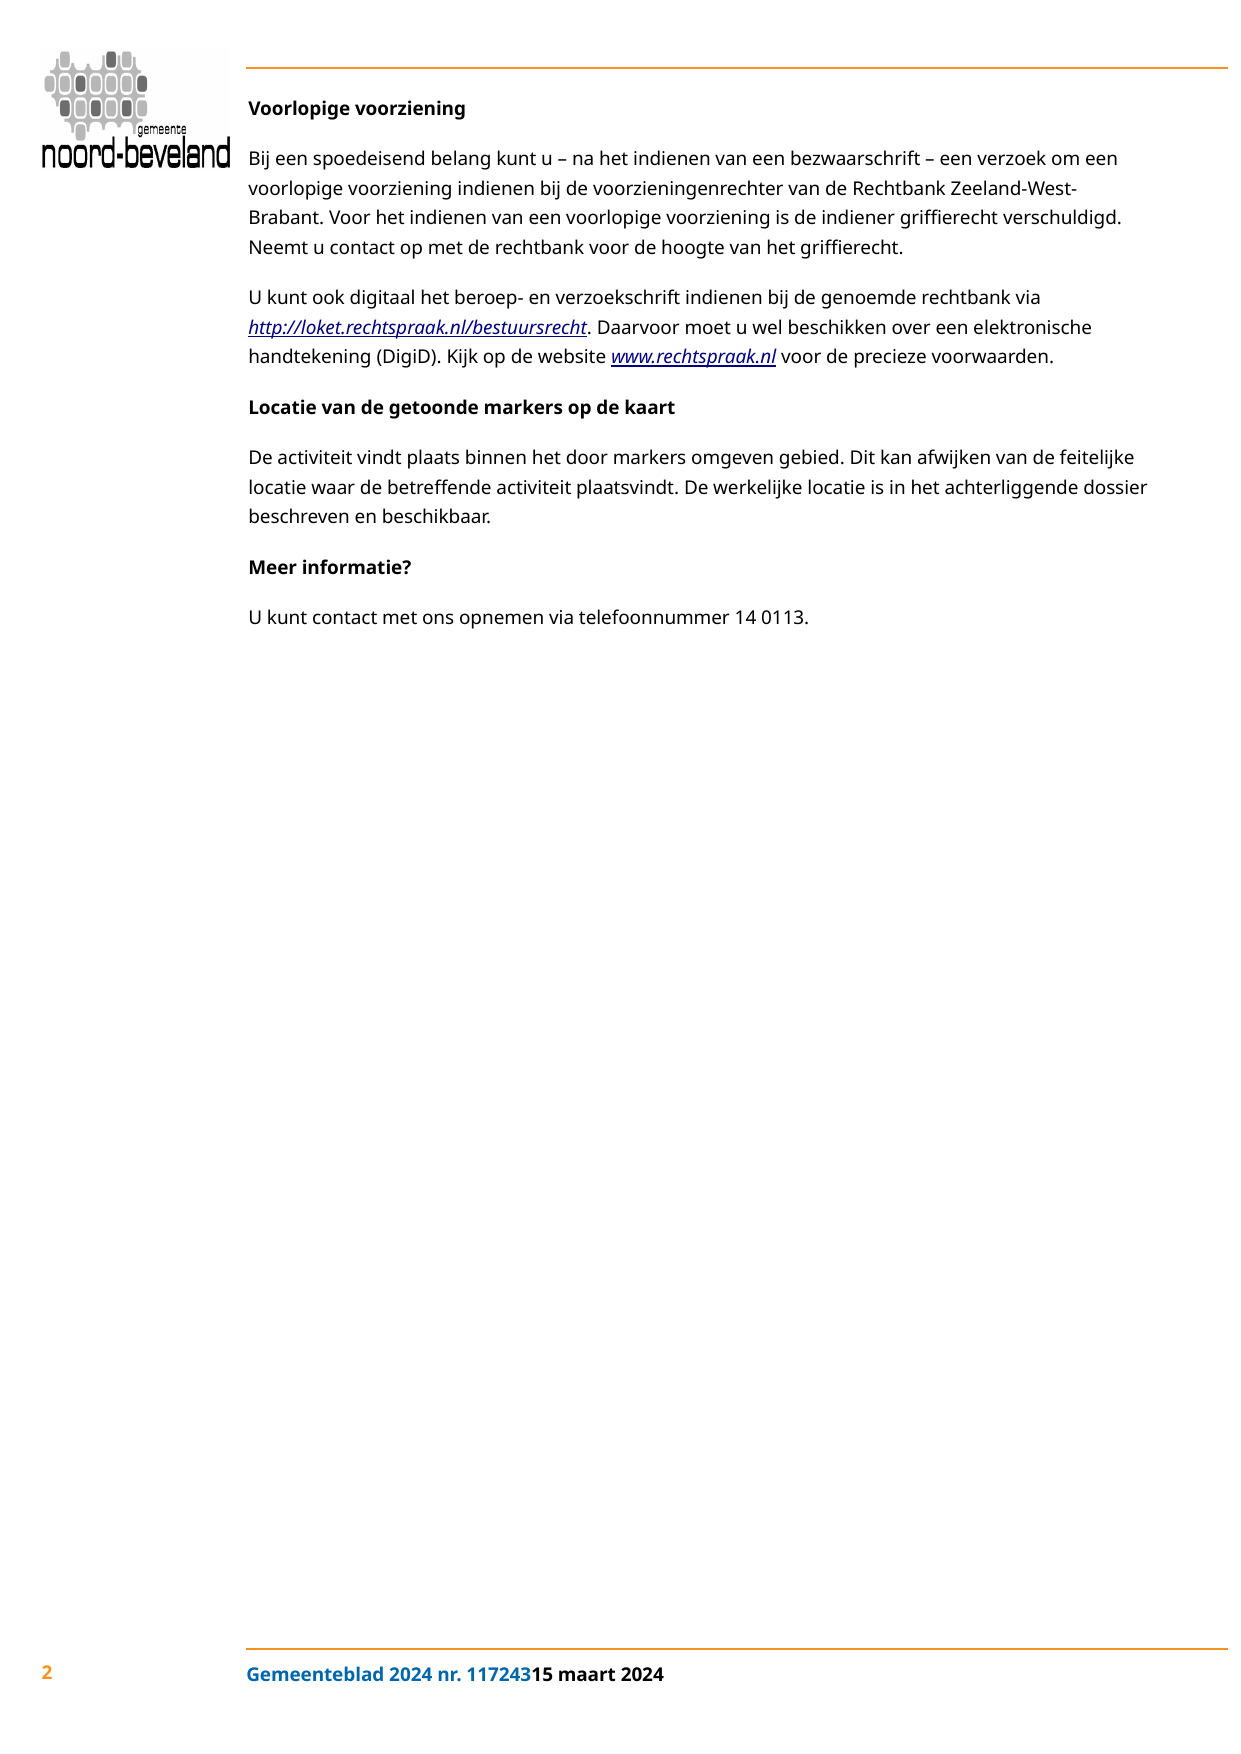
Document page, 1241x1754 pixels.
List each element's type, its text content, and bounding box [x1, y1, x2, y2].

text U kunt ook digitaal het beroep- en verzoekschrift indienen bij de genoemde rechtbank via http://loket.rechtspraak.nl/bestuursrecht. Daarvoor moet u wel beschikken over een elektronische handtekening (DigiD). Kijk op de website www.rechtspraak.nl voor de precieze voorwaarden. [248, 284, 1152, 369]
text Bij een spoedeisend belang kunt u – na het indienen van een bezwaarschrift – een verzoek om een voorlopige voorziening indienen bij de voorzieningenrechter van de Rechtbank Zeeland-West-Brabant. Voor het indienen van een voorlopige voorziening is de indiener griffierecht verschuldigd. Neemt u contact op met de rechtbank voor de hoogte van het griffierecht. [248, 145, 1152, 260]
text Meer informatie? [248, 554, 1152, 580]
text De activiteit vindt plaats binnen het door markers omgeven gebied. Dit kan afwijken van de feitelijke locatie waar de betreffende activiteit plaatsvindt. De werkelijke locatie is in het achterliggende dossier beschreven en beschikbaar. [248, 444, 1152, 529]
text U kunt contact met ons opnemen via telefoonnummer 14 0113. [248, 604, 1152, 630]
text Voorlopige voorziening [248, 95, 1152, 121]
text Locatie van de getoonde markers op de kaart [248, 394, 1152, 420]
picture [41, 47, 231, 172]
